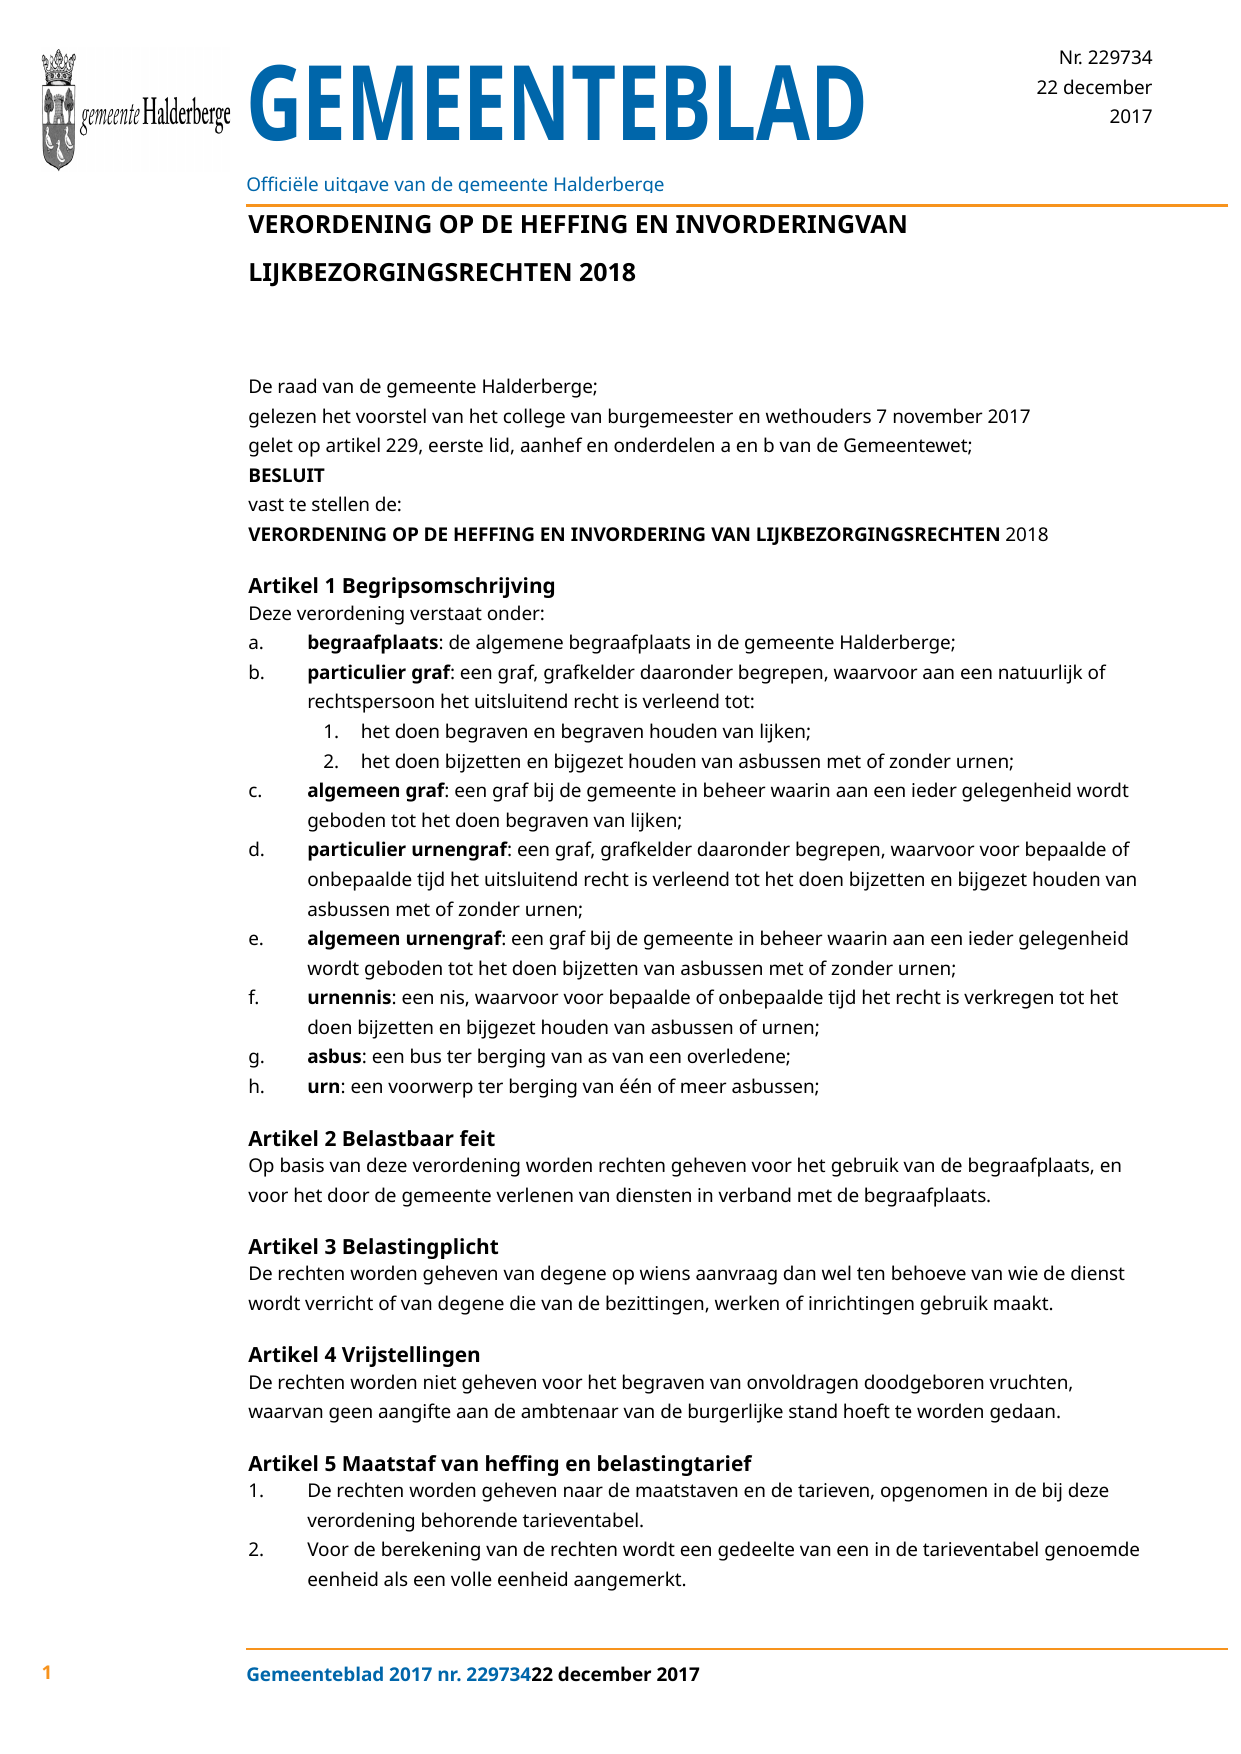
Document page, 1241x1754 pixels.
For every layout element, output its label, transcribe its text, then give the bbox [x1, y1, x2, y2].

text Artikel 1 Begripsomschrijving [248, 572, 1152, 600]
list De rechten worden geheven naar de maatstaven en de tarieven, opgenomen in de bij deze verordening behorende tarieventabel. [248, 1477, 1152, 1533]
list asbus: een bus ter berging van as van een overledene; [248, 1044, 1152, 1069]
text Op basis van deze verordening worden rechten geheven voor het gebruik van de begraafplaats, en voor het door de gemeente verlenen van diensten in verband met de begraafplaats. [248, 1152, 1152, 1207]
text Artikel 3 Belastingplicht [248, 1232, 1152, 1261]
text BESLUIT [248, 462, 1152, 488]
text De rechten worden niet geheven voor het begraven van onvoldragen doodgeboren vruchten, waarvan geen aangifte aan de ambtenaar van de burgerlijke stand hoeft te worden gedaan. [248, 1369, 1152, 1424]
list particulier urnengraf: een graf, grafkelder daaronder begrepen, waarvoor voor bepaalde of onbepaalde tijd het uitsluitend recht is verleend tot het doen bijzetten en bijgezet houden van asbussen met of zonder urnen; [248, 837, 1152, 922]
list particulier graf: een graf, grafkelder daaronder begrepen, waarvoor aan een natuurlijk of rechtspersoon het uitsluitend recht is verleend tot: [248, 659, 1152, 714]
list urn: een voorwerp ter berging van één of meer asbussen; [248, 1073, 1152, 1099]
picture [41, 47, 231, 172]
text Artikel 2 Belastbaar feit [248, 1124, 1152, 1152]
list algemeen graf: een graf bij de gemeente in beheer waarin aan een ieder gelegenheid wordt geboden tot het doen begraven van lijken; [248, 777, 1152, 833]
list Voor de berekening van de rechten wordt een gedeelte van een in de tarieventabel genoemde eenheid als een volle eenheid aangemerkt. [248, 1537, 1152, 1592]
text gelet op artikel 229, eerste lid, aanhef en onderdelen a en b van de Gemeentewet; [248, 432, 1152, 458]
list het doen begraven en begraven houden van lijken; [323, 718, 1152, 744]
text Artikel 5 Maatstaf van heffing en belastingtarief [248, 1449, 1152, 1477]
list algemeen urnengraf: een graf bij de gemeente in beheer waarin aan een ieder gelegenheid wordt geboden tot het doen bijzetten van asbussen met of zonder urnen; [248, 925, 1152, 981]
text De raad van de gemeente Halderberge; [248, 373, 1152, 399]
text vast te stellen de: [248, 492, 1152, 517]
list urnennis: een nis, waarvoor voor bepaalde of onbepaalde tijd het recht is verkregen tot het doen bijzetten en bijgezet houden van asbussen of urnen; [248, 984, 1152, 1040]
text gelezen het voorstel van het college van burgemeester en wethouders 7 november 2017 [248, 403, 1152, 428]
text Artikel 4 Vrijstellingen [248, 1341, 1152, 1369]
text VERORDENING OP DE HEFFING EN INVORDERING VAN LIJKBEZORGINGSRECHTEN 2018 [248, 521, 1152, 547]
text Deze verordening verstaat onder: [248, 600, 1152, 626]
list het doen bijzetten en bijgezet houden van asbussen met of zonder urnen; [323, 748, 1152, 774]
text VERORDENING OP DE HEFFING EN INVORDERINGVAN LIJKBEZORGINGSRECHTEN 2018 [248, 207, 1152, 288]
text De rechten worden geheven van degene op wiens aanvraag dan wel ten behoeve van wie de dienst wordt verricht of van degene die van de bezittingen, werken of inrichtingen gebruik maakt. [248, 1261, 1152, 1316]
list begraafplaats: de algemene begraafplaats in de gemeente Halderberge; [248, 629, 1152, 655]
